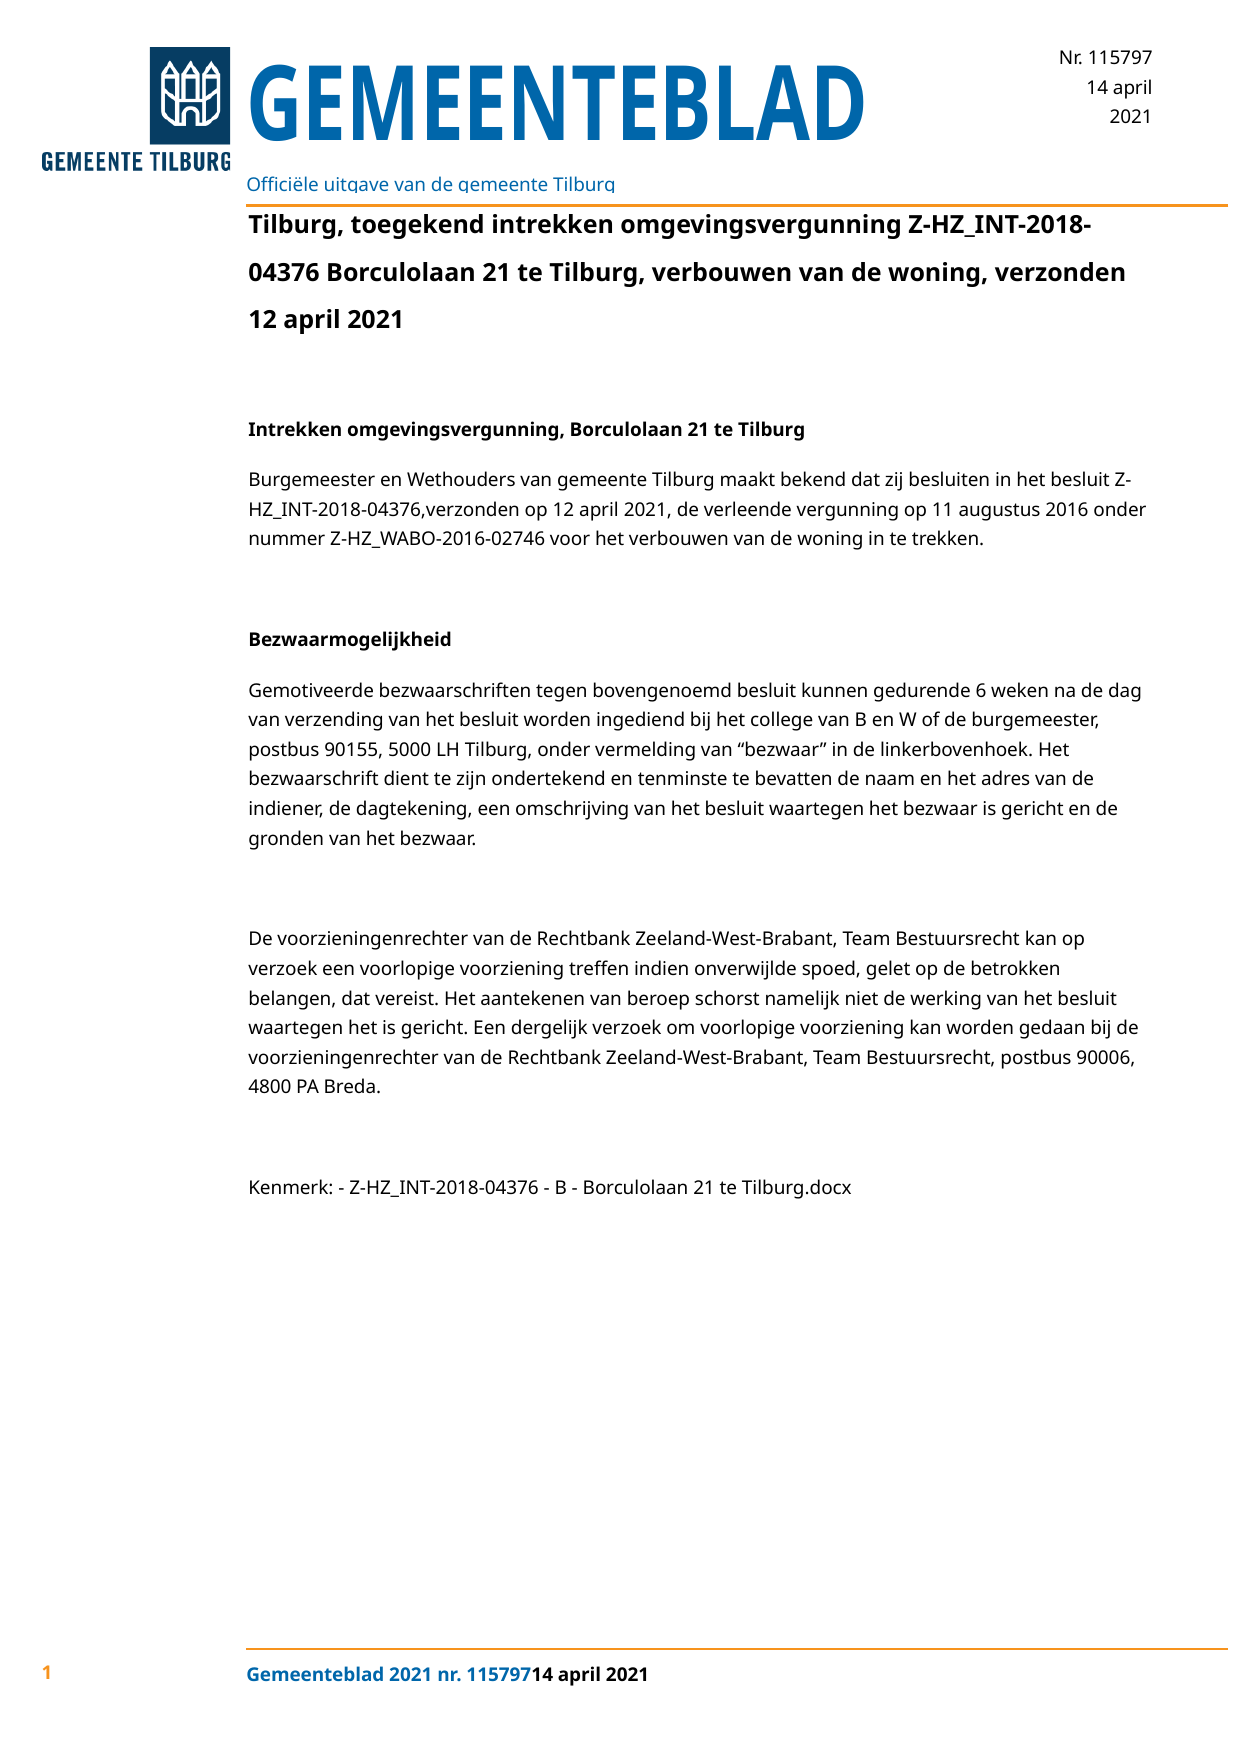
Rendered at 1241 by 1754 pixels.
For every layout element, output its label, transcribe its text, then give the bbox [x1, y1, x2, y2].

text Bezwaarmogelijkheid [248, 626, 1152, 652]
text Tilburg, toegekend intrekken omgevingsvergunning Z-HZ_INT-2018-04376 Borculolaan 21 te Tilburg, verbouwen van de woning, verzonden 12 april 2021 [248, 207, 1152, 336]
text Kenmerk: - Z-HZ_INT-2018-04376 - B - Borculolaan 21 te Tilburg.docx [248, 1174, 1152, 1200]
picture [41, 47, 231, 172]
text De voorzieningenrechter van de Rechtbank Zeeland-West-Brabant, Team Bestuursrecht kan op verzoek een voorlopige voorziening treffen indien onverwijlde spoed, gelet op de betrokken belangen, dat vereist. Het aantekenen van beroep schorst namelijk niet de werking van het besluit waartegen het is gericht. Een dergelijk verzoek om voorlopige voorziening kan worden gedaan bij de voorzieningenrechter van de Rechtbank Zeeland-West-Brabant, Team Bestuursrecht, postbus 90006, 4800 PA Breda. [248, 926, 1152, 1099]
text Burgemeester en Wethouders van gemeente Tilburg maakt bekend dat zij besluiten in het besluit Z-HZ_INT-2018-04376,verzonden op 12 april 2021, de verleende vergunning op 11 augustus 2016 onder nummer Z-HZ_WABO-2016-02746 voor het verbouwen van de woning in te trekken. [248, 466, 1152, 551]
text Gemotiveerde bezwaarschriften tegen bovengenoemd besluit kunnen gedurende 6 weken na de dag van verzending van het besluit worden ingediend bij het college van B en W of de burgemeester, postbus 90155, 5000 LH Tilburg, onder vermelding van “bezwaar” in de linkerbovenhoek. Het bezwaarschrift dient te zijn ondertekend en tenminste te bevatten de naam en het adres van de indiener, de dagtekening, een omschrijving van het besluit waartegen het bezwaar is gericht en de gronden van het bezwaar. [248, 677, 1152, 850]
text Intrekken omgevingsvergunning, Borculolaan 21 te Tilburg [248, 416, 1152, 442]
